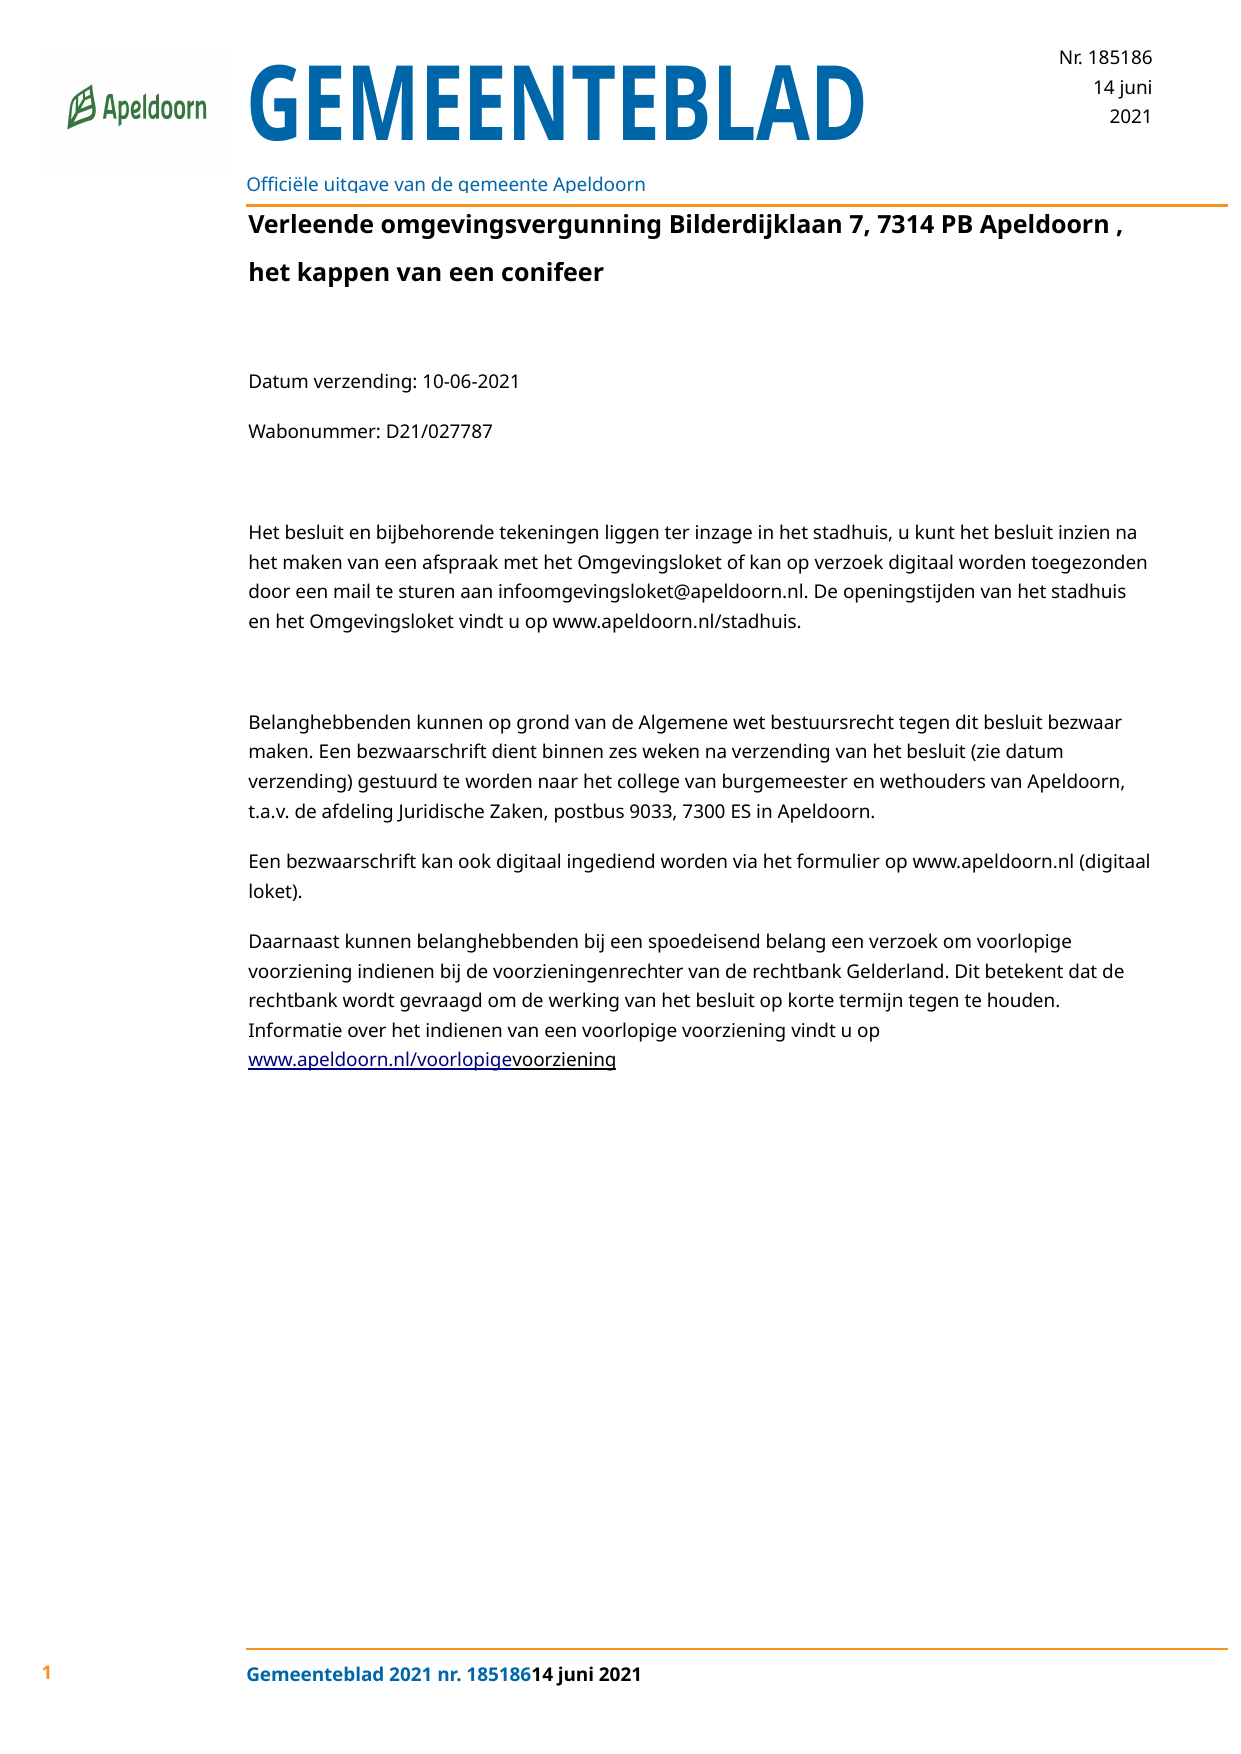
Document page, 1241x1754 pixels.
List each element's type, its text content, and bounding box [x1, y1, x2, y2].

text Het besluit en bijbehorende tekeningen liggen ter inzage in het stadhuis, u kunt het besluit inzien na het maken van een afspraak met het Omgevingsloket of kan op verzoek digitaal worden toegezonden door een mail te sturen aan infoomgevingsloket@apeldoorn.nl. De openingstijden van het stadhuis en het Omgevingsloket vindt u op www.apeldoorn.nl/stadhuis. [248, 519, 1152, 634]
text Een bezwaarschrift kan ook digitaal ingediend worden via het formulier op www.apeldoorn.nl (digitaal loket). [248, 848, 1152, 904]
text Wabonummer: D21/027787 [248, 419, 1152, 444]
text Daarnaast kunnen belanghebbenden bij een spoedeisend belang een verzoek om voorlopige voorziening indienen bij de voorzieningenrechter van de rechtbank Gelderland. Dit betekent dat de rechtbank wordt gevraagd om de werking van het besluit op korte termijn tegen te houden. Informatie over het indienen van een voorlopige voorziening vindt u op www.apeldoorn.nl/voorlopigevoorziening [248, 928, 1152, 1072]
text Verleende omgevingsvergunning Bilderdijklaan 7, 7314 PB Apeldoorn , het kappen van een conifeer [248, 207, 1152, 288]
text Datum verzending: 10-06-2021 [248, 368, 1152, 394]
picture [41, 47, 231, 172]
text Belanghebbenden kunnen op grond van de Algemene wet bestuursrecht tegen dit besluit bezwaar maken. Een bezwaarschrift dient binnen zes weken na verzending van het besluit (zie datum verzending) gestuurd te worden naar het college van burgemeester en wethouders van Apeldoorn, t.a.v. de afdeling Juridische Zaken, postbus 9033, 7300 ES in Apeldoorn. [248, 709, 1152, 824]
